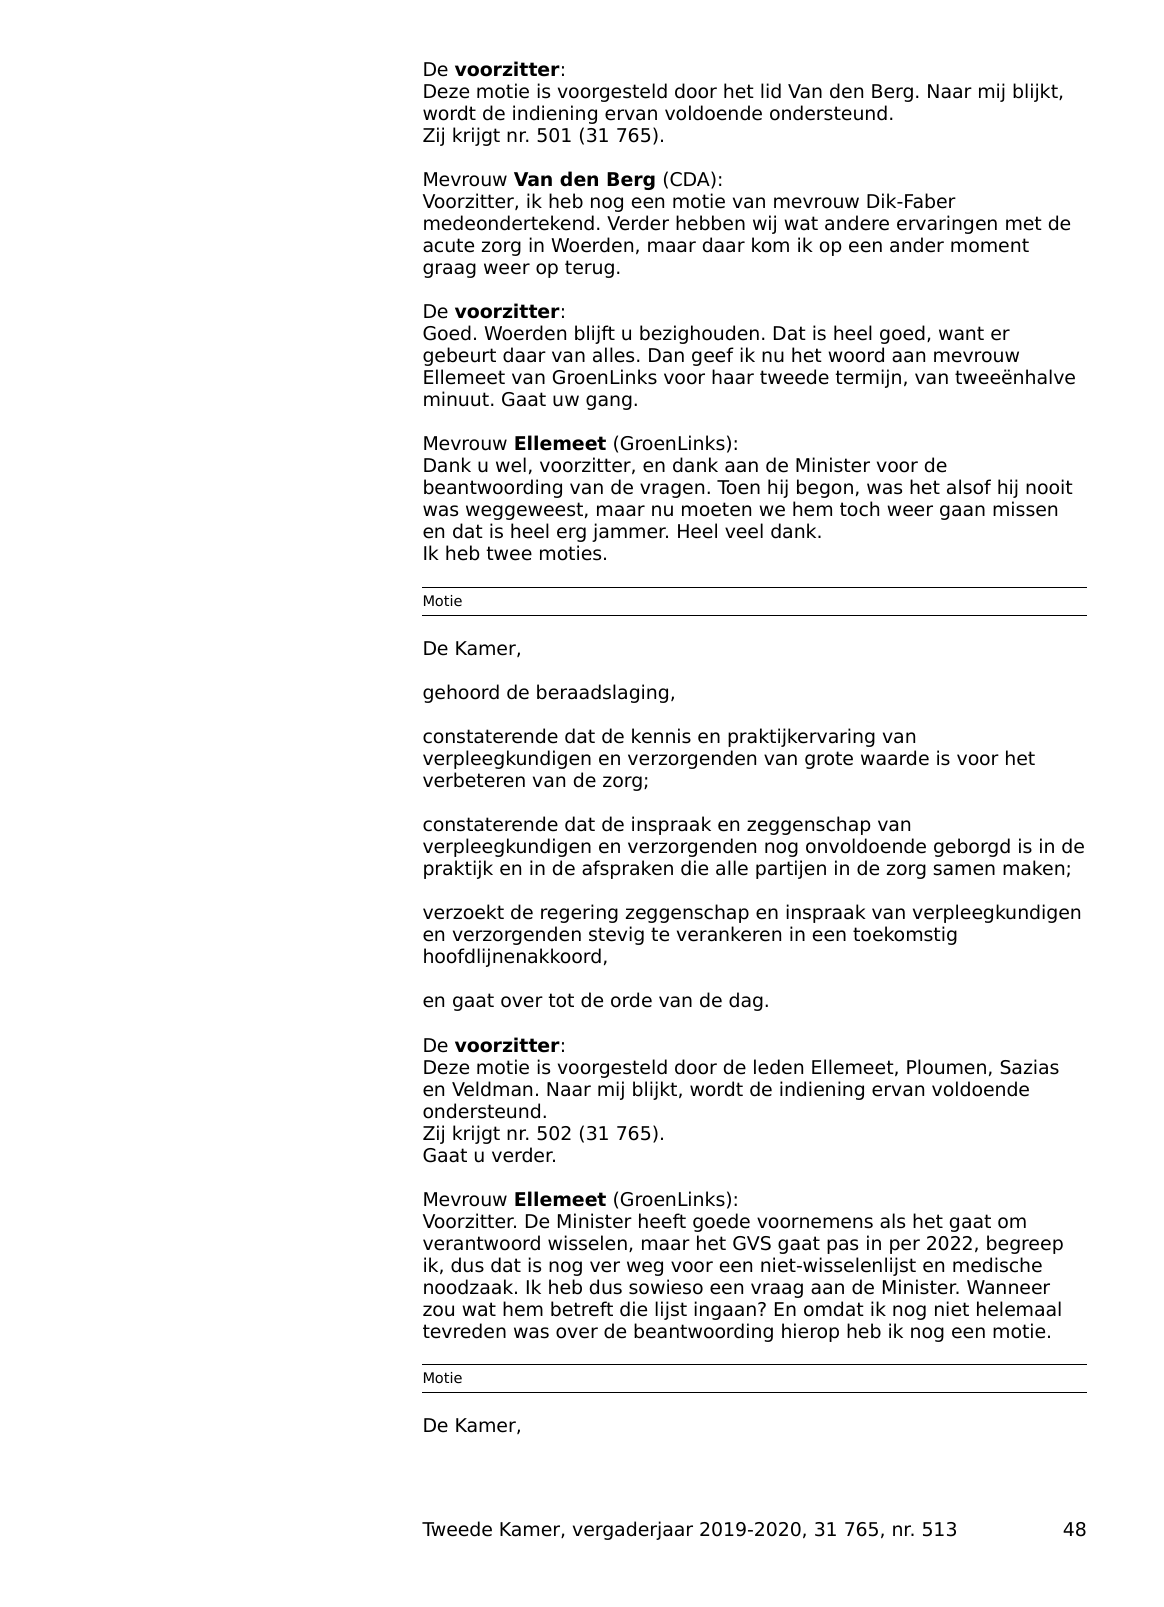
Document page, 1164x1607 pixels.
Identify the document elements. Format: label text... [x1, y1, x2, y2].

text Zij krijgt nr. 502 (31 765). [422, 1122, 1087, 1144]
text constaterende dat de kennis en praktijkervaring van verpleegkundigen en verzorgenden van grote waarde is voor het verbeteren van de zorg; [422, 726, 1087, 792]
text De Kamer, [422, 638, 1087, 660]
text Dank u wel, voorzitter, en dank aan de Minister voor de beantwoording van de vragen. Toen hij begon, was het alsof hij nooit was weggeweest, maar nu moeten we hem toch weer gaan missen en dat is heel erg jammer. Heel veel dank. [422, 455, 1087, 543]
text De Kamer, [422, 1415, 1087, 1437]
text Zij krijgt nr. 501 (31 765). [422, 125, 1087, 147]
text constaterende dat de inspraak en zeggenschap van verpleegkundigen en verzorgenden nog onvoldoende geborgd is in de praktijk en in de afspraken die alle partijen in de zorg samen maken; [422, 814, 1087, 880]
text De voorzitter: [422, 301, 1087, 323]
text Deze motie is voorgesteld door de leden Ellemeet, Ploumen, Sazias en Veldman. Naar mij blijkt, wordt de indiening ervan voldoende ondersteund. [422, 1057, 1087, 1122]
text De voorzitter: [422, 1034, 1087, 1057]
text Gaat u verder. [422, 1144, 1087, 1166]
text Voorzitter, ik heb nog een motie van mevrouw Dik-Faber medeondertekend. Verder hebben wij wat andere ervaringen met de acute zorg in Woerden, maar daar kom ik op een ander moment graag weer op terug. [422, 191, 1087, 279]
table_header Motie [422, 588, 1087, 614]
text De voorzitter: [422, 59, 1087, 81]
text en gaat over tot de orde van de dag. [422, 990, 1087, 1012]
text Mevrouw Ellemeet (GroenLinks): [422, 433, 1087, 455]
text Mevrouw Van den Berg (CDA): [422, 169, 1087, 191]
text Goed. Woerden blijft u bezighouden. Dat is heel goed, want er gebeurt daar van alles. Dan geef ik nu het woord aan mevrouw Ellemeet van GroenLinks voor haar tweede termijn, van tweeënhalve minuut. Gaat uw gang. [422, 323, 1087, 411]
text gehoord de beraadslaging, [422, 682, 1087, 704]
text Ik heb twee moties. [422, 543, 1087, 565]
table_header Motie [422, 1365, 1087, 1392]
text Deze motie is voorgesteld door het lid Van den Berg. Naar mij blijkt, wordt de indiening ervan voldoende ondersteund. [422, 81, 1087, 125]
text Mevrouw Ellemeet (GroenLinks): [422, 1189, 1087, 1211]
text verzoekt de regering zeggenschap en inspraak van verpleegkundigen en verzorgenden stevig te verankeren in een toekomstig hoofdlijnenakkoord, [422, 902, 1087, 968]
text Voorzitter. De Minister heeft goede voornemens als het gaat om verantwoord wisselen, maar het GVS gaat pas in per 2022, begreep ik, dus dat is nog ver weg voor een niet-wisselenlijst en medische noodzaak. Ik heb dus sowieso een vraag aan de Minister. Wanneer zou wat hem betreft die lijst ingaan? En omdat ik nog niet helemaal tevreden was over de beantwoording hierop heb ik nog een motie. [422, 1211, 1087, 1342]
